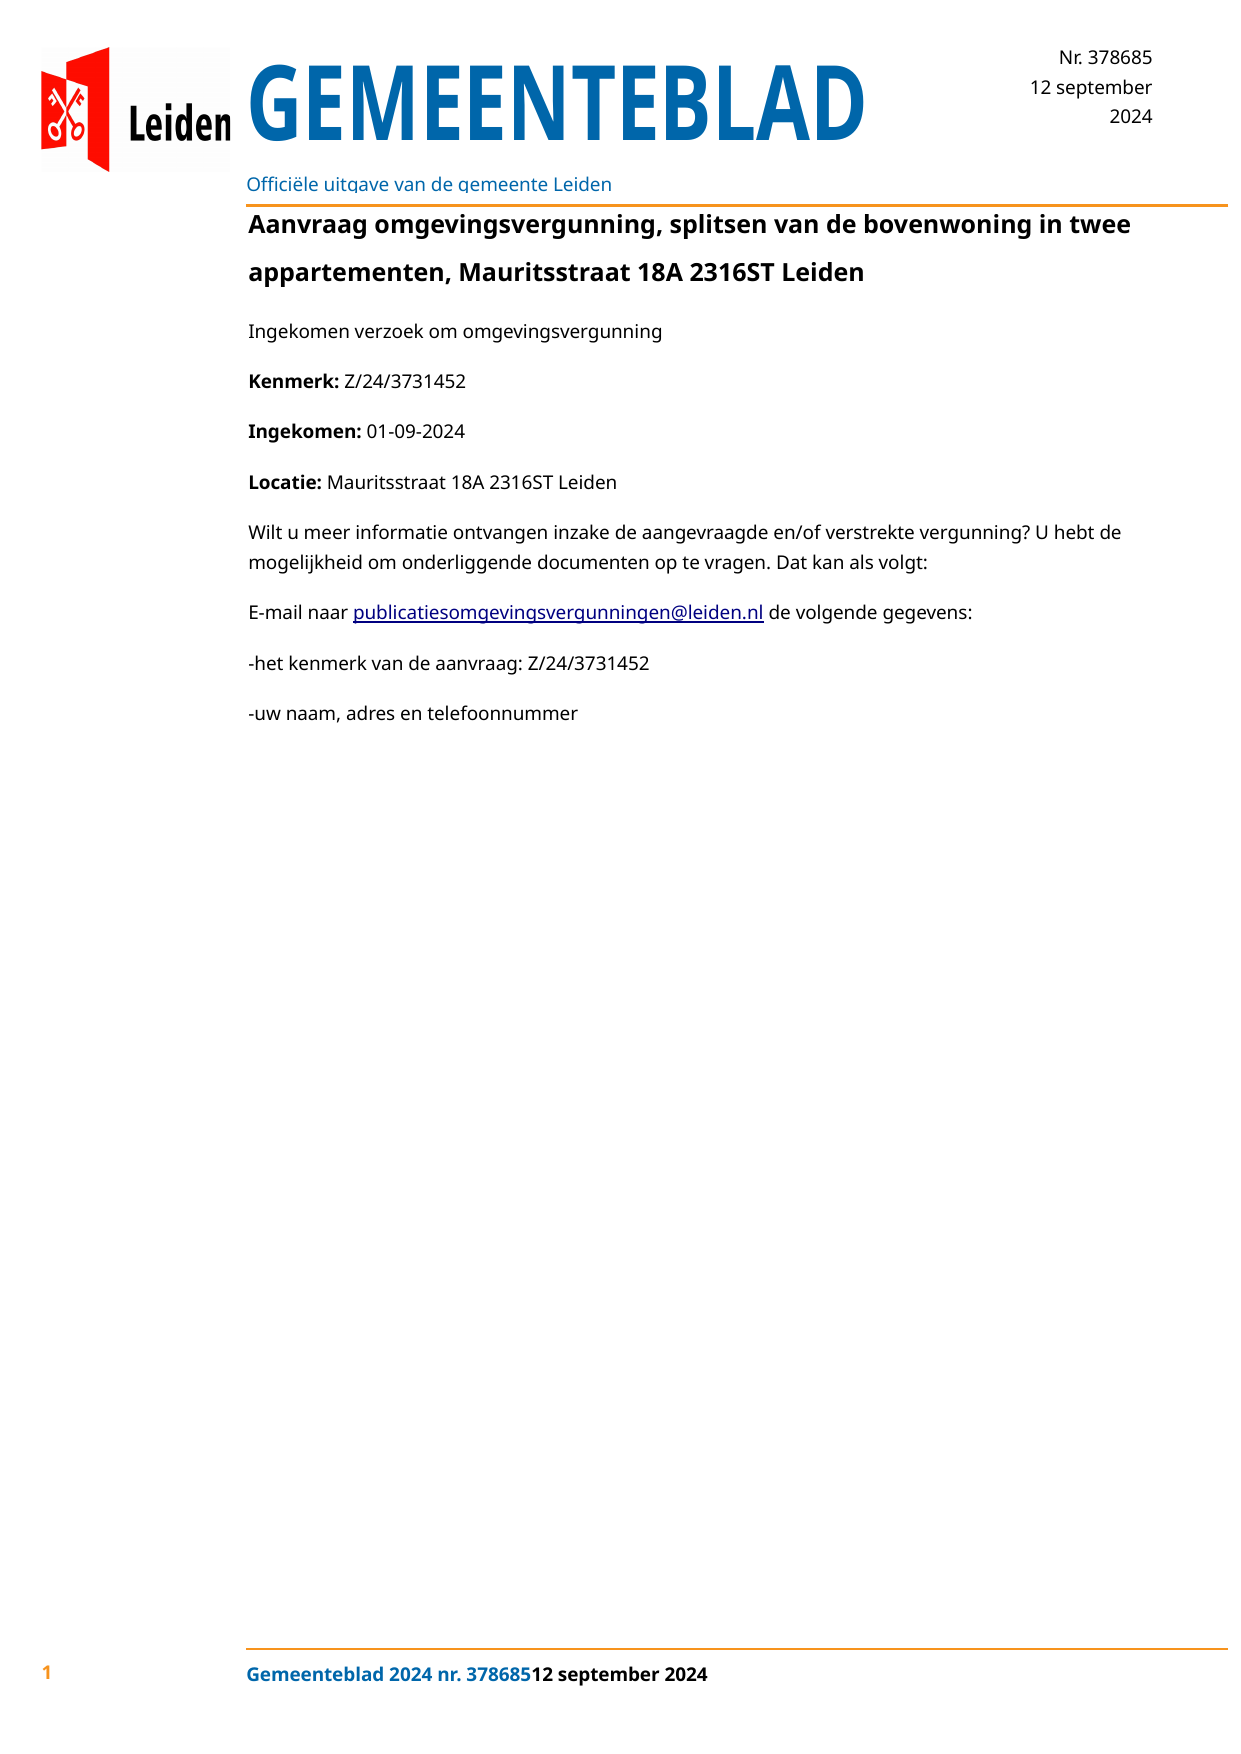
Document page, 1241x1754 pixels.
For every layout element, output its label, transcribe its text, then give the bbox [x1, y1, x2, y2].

text -uw naam, adres en telefoonnummer [248, 700, 1152, 726]
text -het kenmerk van de aanvraag: Z/24/3731452 [248, 650, 1152, 676]
text Wilt u meer informatie ontvangen inzake de aangevraagde en/of verstrekte vergunning? U hebt de mogelijkheid om onderliggende documenten op te vragen. Dat kan als volgt: [248, 519, 1152, 575]
text Kenmerk: Z/24/3731452 [248, 368, 1152, 394]
text Locatie: Mauritsstraat 18A 2316ST Leiden [248, 469, 1152, 495]
text Aanvraag omgevingsvergunning, splitsen van de bovenwoning in twee appartementen, Mauritsstraat 18A 2316ST Leiden [248, 207, 1152, 288]
text Ingekomen verzoek om omgevingsvergunning [248, 318, 1152, 344]
picture [41, 47, 231, 172]
text E-mail naar publicatiesomgevingsvergunningen@leiden.nl de volgende gegevens: [248, 599, 1152, 625]
text Ingekomen: 01-09-2024 [248, 419, 1152, 444]
